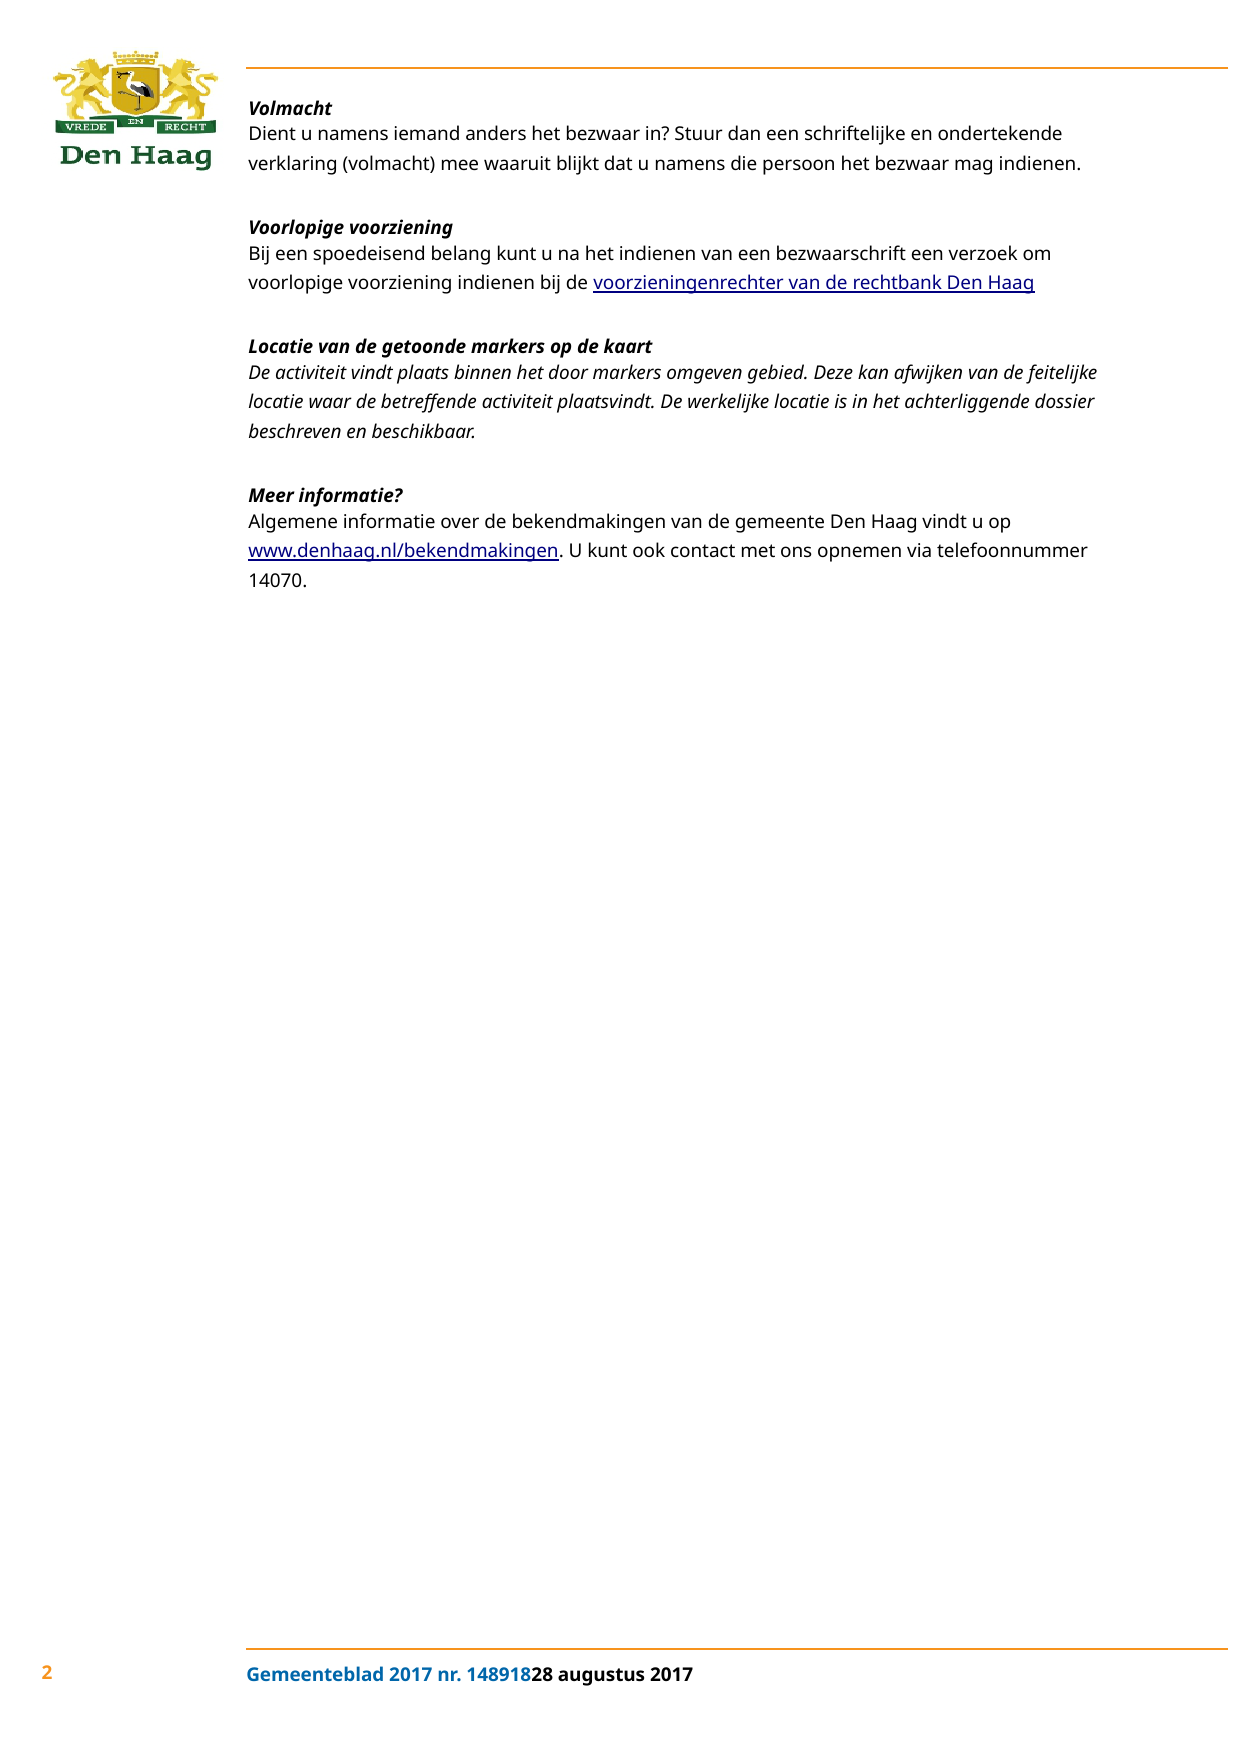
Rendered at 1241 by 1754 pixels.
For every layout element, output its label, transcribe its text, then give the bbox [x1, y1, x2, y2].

text Locatie van de getoonde markers op de kaart [248, 333, 1152, 359]
text Bij een spoedeisend belang kunt u na het indienen van een bezwaarschrift een verzoek om voorlopige voorziening indienen bij de voorzieningenrechter van de rechtbank Den Haag [248, 240, 1152, 295]
picture [41, 47, 231, 172]
text Volmacht [248, 95, 1152, 121]
text Voorlopige voorziening [248, 214, 1152, 240]
text Dient u namens iemand anders het bezwaar in? Stuur dan een schriftelijke en ondertekende verklaring (volmacht) mee waaruit blijkt dat u namens die persoon het bezwaar mag indienen. [248, 121, 1152, 176]
text Algemene informatie over de bekendmakingen van de gemeente Den Haag vindt u op www.denhaag.nl/bekendmakingen. U kunt ook contact met ons opnemen via telefoonnummer 14070. [248, 508, 1152, 593]
text De activiteit vindt plaats binnen het door markers omgeven gebied. Deze kan afwijken van de feitelijke locatie waar de betreffende activiteit plaatsvindt. De werkelijke locatie is in het achterliggende dossier beschreven en beschikbaar. [248, 359, 1152, 444]
text Meer informatie? [248, 482, 1152, 508]
